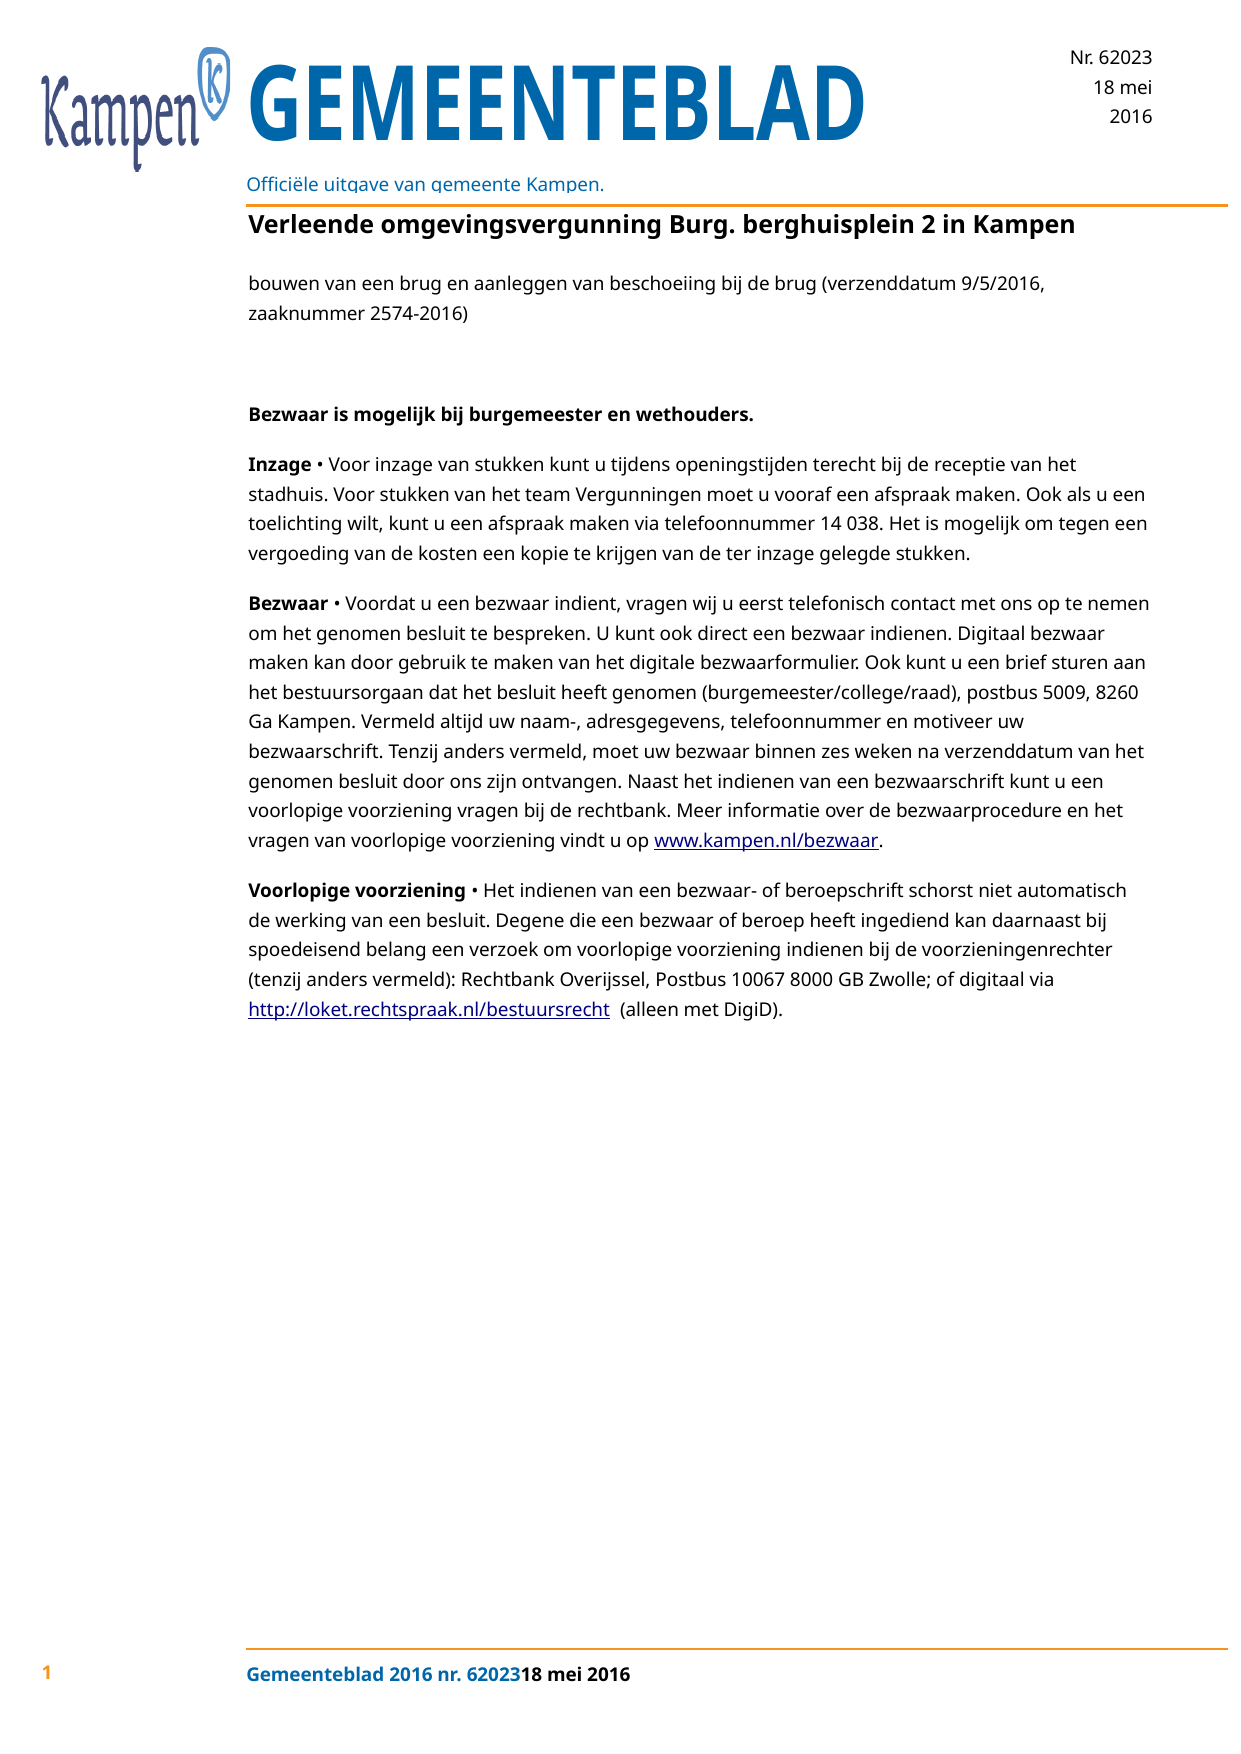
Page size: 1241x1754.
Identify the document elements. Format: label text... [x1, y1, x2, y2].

text bouwen van een brug en aanleggen van beschoeiing bij de brug (verzenddatum 9/5/2016, zaaknummer 2574-2016) [248, 270, 1152, 326]
text Voorlopige voorziening • Het indienen van een bezwaar- of beroepschrift schorst niet automatisch de werking van een besluit. Degene die een bezwaar of beroep heeft ingediend kan daarnaast bij spoedeisend belang een verzoek om voorlopige voorziening indienen bij de voorzieningenrechter (tenzij anders vermeld): Rechtbank Overijssel, Postbus 10067 8000 GB Zwolle; of digitaal via http://loket.rechtspraak.nl/bestuursrecht (alleen met DigiD). [248, 877, 1152, 1021]
text Bezwaar is mogelijk bij burgemeester en wethouders. [248, 401, 1152, 426]
text Bezwaar • Voordat u een bezwaar indient, vragen wij u eerst telefonisch contact met ons op te nemen om het genomen besluit te bespreken. U kunt ook direct een bezwaar indienen. Digitaal bezwaar maken kan door gebruik te maken van het digitale bezwaarformulier. Ook kunt u een brief sturen aan het bestuursorgaan dat het besluit heeft genomen (burgemeester/college/raad), postbus 5009, 8260 Ga Kampen. Vermeld altijd uw naam-, adresgegevens, telefoonnummer en motiveer uw bezwaarschrift. Tenzij anders vermeld, moet uw bezwaar binnen zes weken na verzenddatum van het genomen besluit door ons zijn ontvangen. Naast het indienen van een bezwaarschrift kunt u een voorlopige voorziening vragen bij de rechtbank. Meer informatie over de bezwaarprocedure en het vragen van voorlopige voorziening vindt u op www.kampen.nl/bezwaar. [248, 590, 1152, 853]
picture [41, 47, 231, 172]
text Inzage • Voor inzage van stukken kunt u tijdens openingstijden terecht bij de receptie van het stadhuis. Voor stukken van het team Vergunningen moet u vooraf een afspraak maken. Ook als u een toelichting wilt, kunt u een afspraak maken via telefoonnummer 14 038. Het is mogelijk om tegen een vergoeding van de kosten een kopie te krijgen van de ter inzage gelegde stukken. [248, 451, 1152, 566]
text Verleende omgevingsvergunning Burg. berghuisplein 2 in Kampen [248, 207, 1152, 241]
